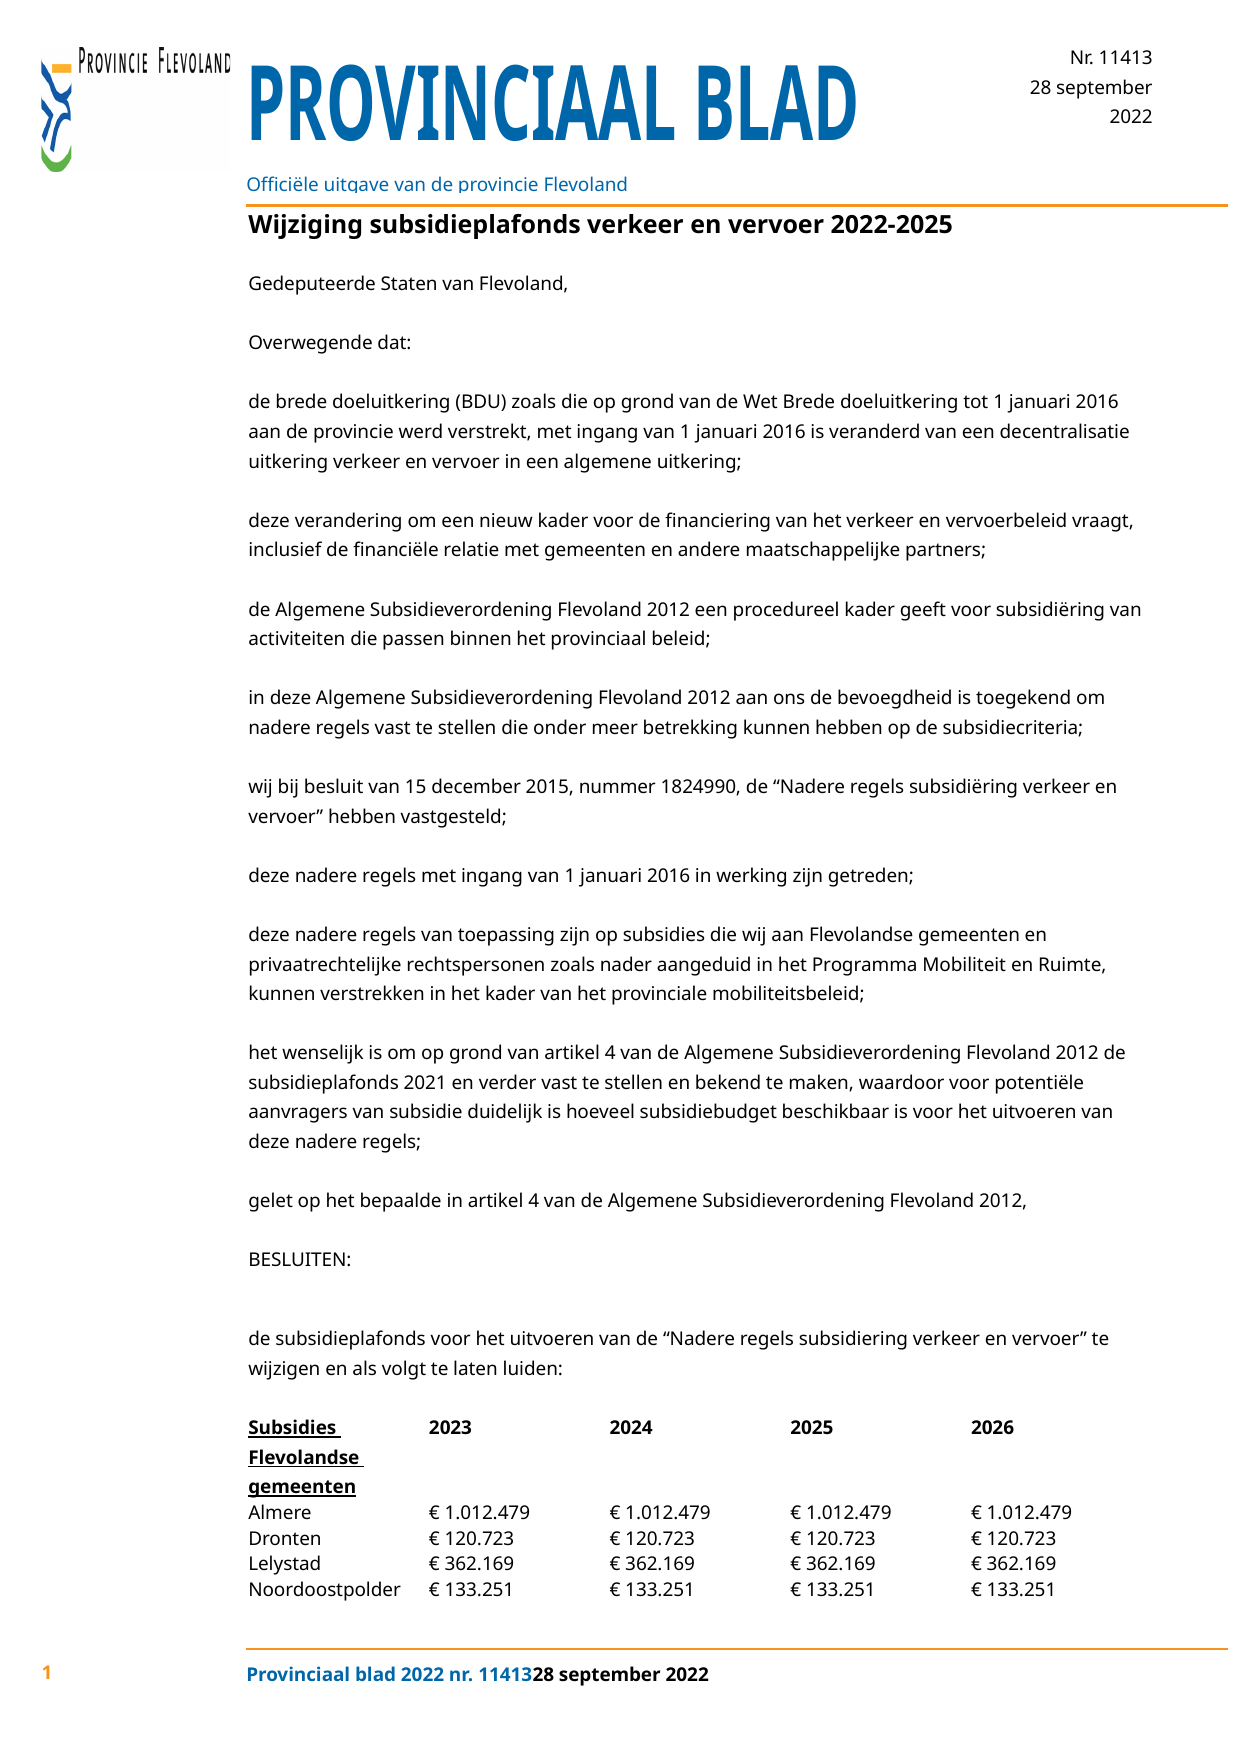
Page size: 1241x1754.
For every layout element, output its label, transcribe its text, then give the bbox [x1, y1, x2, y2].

table_cell € 362.169 [790, 1551, 971, 1576]
text Wijziging subsidieplafonds verkeer en vervoer 2022-2025 [248, 207, 1152, 241]
text deze verandering om een nieuw kader voor de financiering van het verkeer en vervoerbeleid vraagt, inclusief de financiële relatie met gemeenten en andere maatschappelijke partners; [248, 507, 1152, 562]
text de brede doeluitkering (BDU) zoals die op grond van de Wet Brede doeluitkering tot 1 januari 2016 aan de provincie werd verstrekt, met ingang van 1 januari 2016 is veranderd van een decentralisatie uitkering verkeer en vervoer in een algemene uitkering; [248, 389, 1152, 473]
table_cell € 1.012.479 [609, 1499, 790, 1525]
text de subsidieplafonds voor het uitvoeren van de “Nadere regels subsidiering verkeer en vervoer” te wijzigen en als volgt te laten luiden: [248, 1325, 1152, 1381]
table_header 2024 [609, 1414, 790, 1499]
text in deze Algemene Subsidieverordening Flevoland 2012 aan ons de bevoegdheid is toegekend om nadere regels vast te stellen die onder meer betrekking kunnen hebben op de subsidiecriteria; [248, 684, 1152, 740]
text Gedeputeerde Staten van Flevoland, [248, 270, 1152, 296]
table_cell € 133.251 [429, 1576, 609, 1602]
text de Algemene Subsidieverordening Flevoland 2012 een procedureel kader geeft voor subsidiëring van activiteiten die passen binnen het provinciaal beleid; [248, 596, 1152, 651]
text gelet op het bepaalde in artikel 4 van de Algemene Subsidieverordening Flevoland 2012, [248, 1187, 1152, 1213]
table_cell € 1.012.479 [429, 1499, 609, 1525]
table_header Subsidies Flevolandse gemeenten [248, 1414, 429, 1499]
table_cell € 120.723 [971, 1525, 1152, 1551]
table_cell € 133.251 [609, 1576, 790, 1602]
table_cell € 133.251 [971, 1576, 1152, 1602]
table_cell € 120.723 [609, 1525, 790, 1551]
text wij bij besluit van 15 december 2015, nummer 1824990, de “Nadere regels subsidiëring verkeer en vervoer” hebben vastgesteld; [248, 773, 1152, 828]
text Overwegende dat: [248, 329, 1152, 355]
table_cell € 362.169 [609, 1551, 790, 1576]
table_cell € 1.012.479 [790, 1499, 971, 1525]
table_cell € 1.012.479 [971, 1499, 1152, 1525]
table_cell € 120.723 [790, 1525, 971, 1551]
text deze nadere regels van toepassing zijn op subsidies die wij aan Flevolandse gemeenten en privaatrechtelijke rechtspersonen zoals nader aangeduid in het Programma Mobiliteit en Ruimte, kunnen verstrekken in het kader van het provinciale mobiliteitsbeleid; [248, 921, 1152, 1006]
table_cell € 120.723 [429, 1525, 609, 1551]
table_header 2025 [790, 1414, 971, 1499]
table_cell € 362.169 [971, 1551, 1152, 1576]
table_cell Almere [248, 1499, 429, 1525]
text deze nadere regels met ingang van 1 januari 2016 in werking zijn getreden; [248, 862, 1152, 888]
picture [41, 47, 231, 172]
table_cell Lelystad [248, 1551, 429, 1576]
table_cell € 133.251 [790, 1576, 971, 1602]
table_cell Dronten [248, 1525, 429, 1551]
text het wenselijk is om op grond van artikel 4 van de Algemene Subsidieverordening Flevoland 2012 de subsidieplafonds 2021 en verder vast te stellen en bekend te maken, waardoor voor potentiële aanvragers van subsidie duidelijk is hoeveel subsidiebudget beschikbaar is voor het uitvoeren van deze nadere regels; [248, 1039, 1152, 1154]
table_header 2023 [429, 1414, 609, 1499]
text BESLUITEN: [248, 1247, 1152, 1272]
table_cell € 362.169 [429, 1551, 609, 1576]
table_header 2026 [971, 1414, 1152, 1499]
table_cell Noordoostpolder [248, 1576, 429, 1602]
